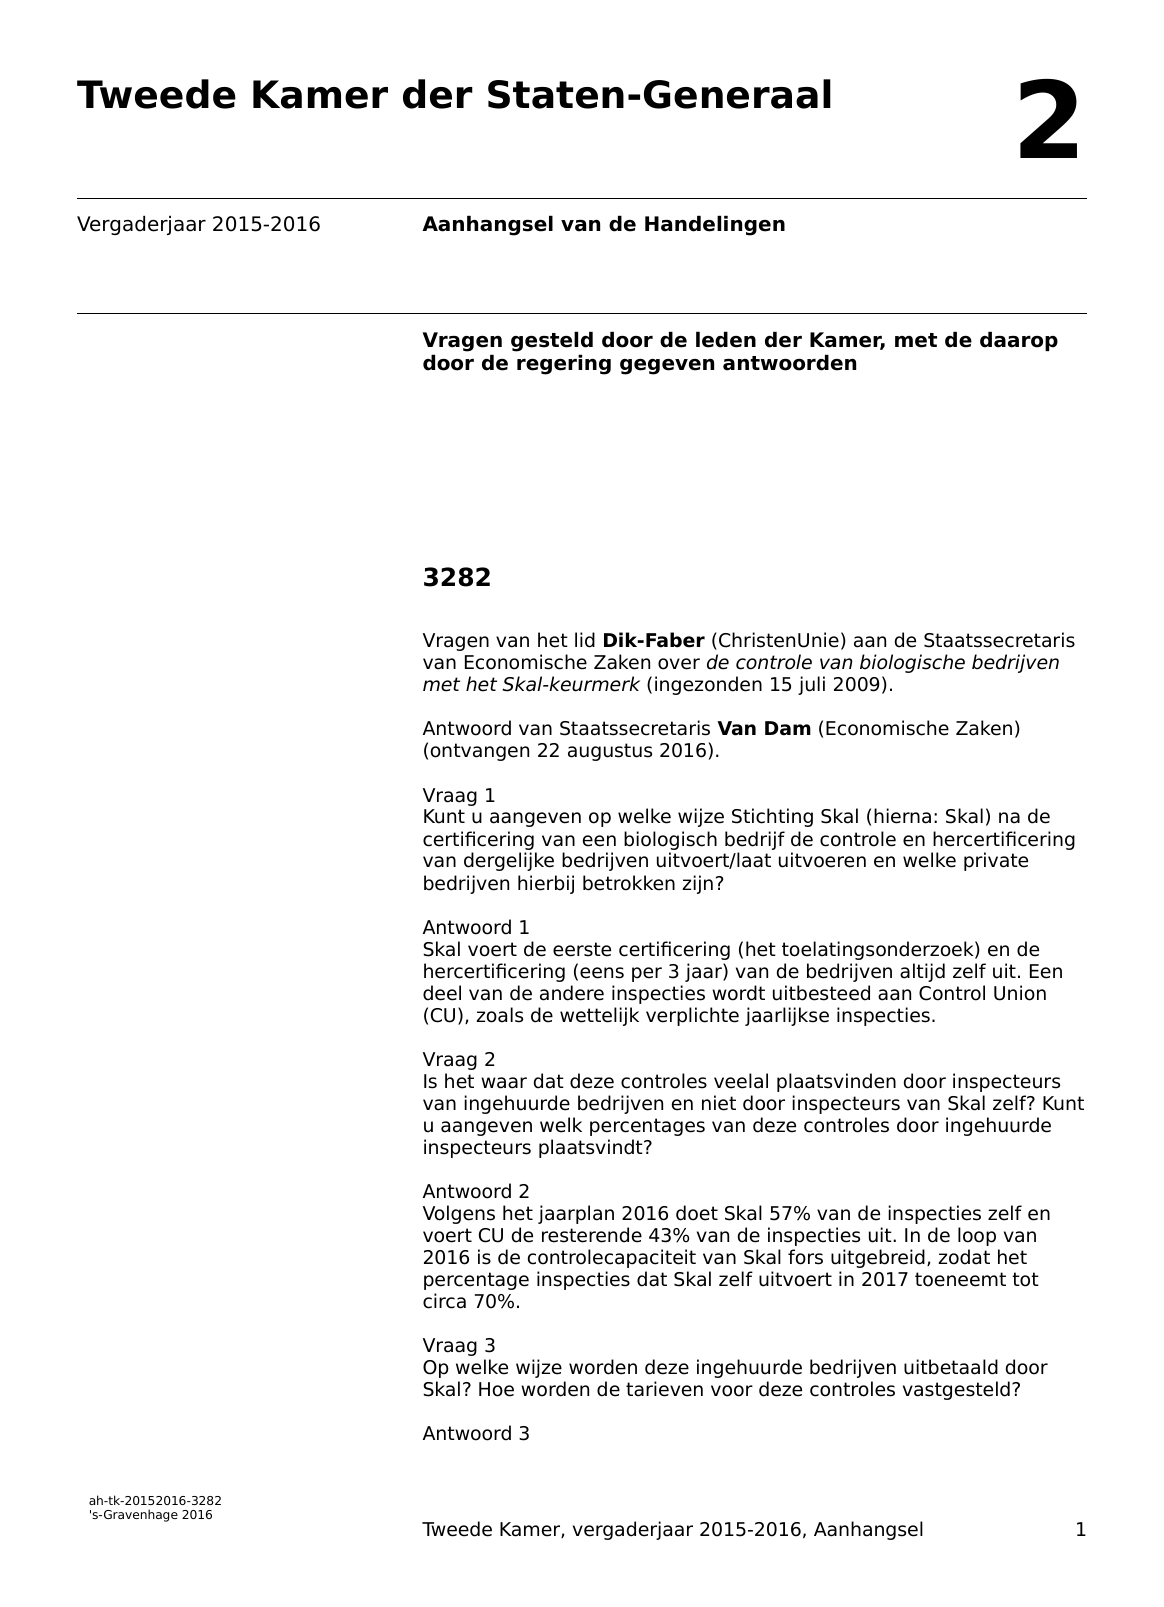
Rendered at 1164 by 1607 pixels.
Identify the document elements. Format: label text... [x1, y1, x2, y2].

text Vraag 3 [422, 1335, 1087, 1357]
text Vragen van het lid Dik-Faber (ChristenUnie) aan de Staatssecretaris van Economische Zaken over de controle van biologische bedrijven met het Skal-keurmerk (ingezonden 15 juli 2009). [422, 630, 1087, 696]
text Op welke wijze worden deze ingehuurde bedrijven uitbetaald door Skal? Hoe worden de tarieven voor deze controles vastgesteld? [422, 1357, 1087, 1401]
text Antwoord 3 [422, 1423, 1087, 1445]
table_header Tweede Kamer der Staten-Generaal [77, 59, 886, 198]
text Skal voert de eerste certificering (het toelatingsonderzoek) en de hercertificering (eens per 3 jaar) van de bedrijven altijd zelf uit. Een deel van de andere inspecties wordt uitbesteed aan Control Union (CU), zoals de wettelijk verplichte jaarlijkse inspecties. [422, 938, 1087, 1026]
table_header 2 [886, 59, 1087, 198]
table_cell Aanhangsel van de Handelingen [422, 199, 1087, 313]
text 3282 [422, 563, 1087, 592]
text Is het waar dat deze controles veelal plaatsvinden door inspecteurs van ingehuurde bedrijven en niet door inspecteurs van Skal zelf? Kunt u aangeven welk percentages van deze controles door ingehuurde inspecteurs plaatsvindt? [422, 1071, 1087, 1158]
table_cell Vragen gesteld door de leden der Kamer, met de daarop door de regering gegeven antwoorden [422, 314, 1087, 375]
text Vraag 2 [422, 1049, 1087, 1071]
text Antwoord van Staatssecretaris Van Dam (Economische Zaken) (ontvangen 22 augustus 2016). [422, 718, 1087, 762]
text Volgens het jaarplan 2016 doet Skal 57% van de inspecties zelf en voert CU de resterende 43% van de inspecties uit. In de loop van 2016 is de controlecapaciteit van Skal fors uitgebreid, zodat het percentage inspecties dat Skal zelf uitvoert in 2017 toeneemt tot circa 70%. [422, 1203, 1087, 1313]
text Antwoord 1 [422, 917, 1087, 938]
text ah-tk-20152016-3282 [88, 1494, 323, 1508]
text 's-Gravenhage 2016 [88, 1508, 323, 1522]
text Kunt u aangeven op welke wijze Stichting Skal (hierna: Skal) na de certificering van een biologisch bedrijf de controle en hercertificering van dergelijke bedrijven uitvoert/laat uitvoeren en welke private bedrijven hierbij betrokken zijn? [422, 806, 1087, 894]
table_cell [77, 314, 422, 375]
text Antwoord 2 [422, 1181, 1087, 1203]
table_cell Vergaderjaar 2015-2016 [77, 199, 422, 313]
text Vraag 1 [422, 784, 1087, 806]
